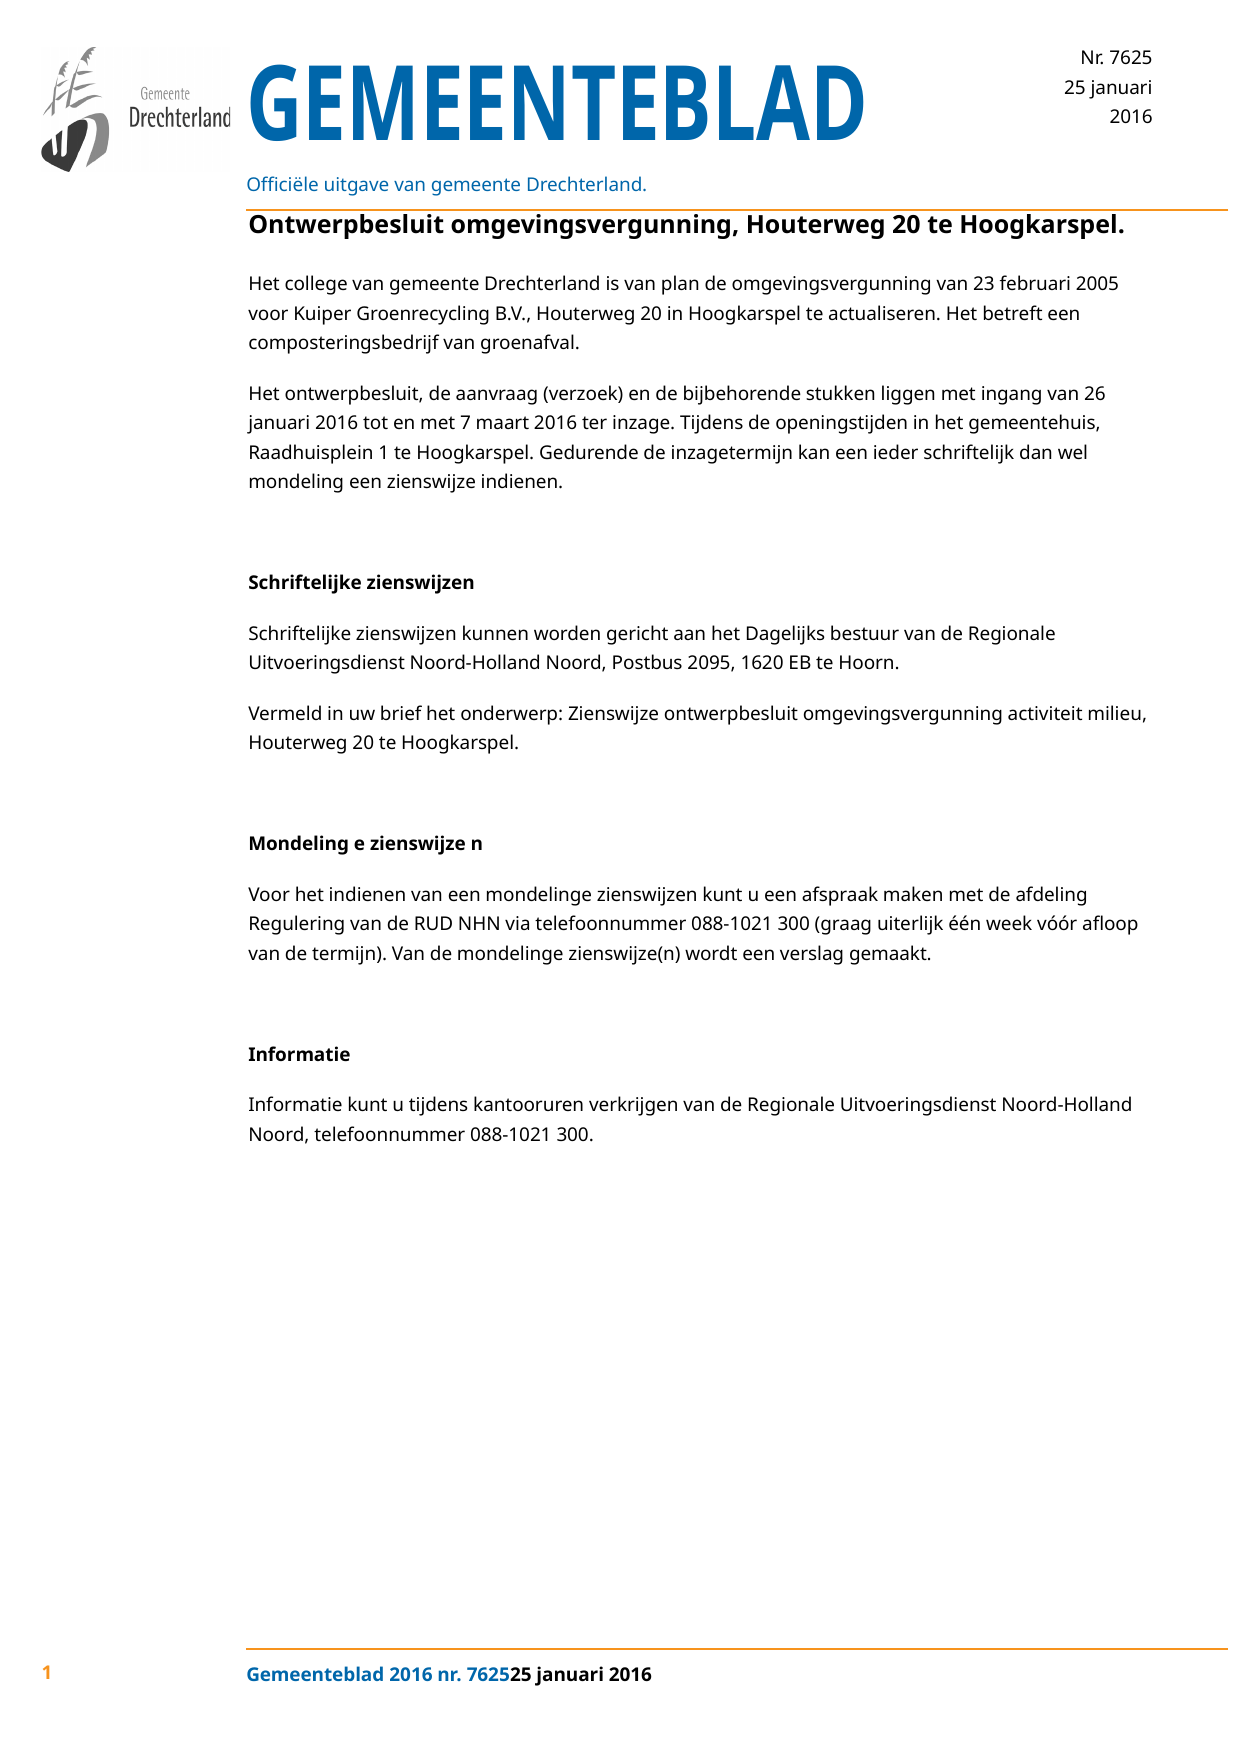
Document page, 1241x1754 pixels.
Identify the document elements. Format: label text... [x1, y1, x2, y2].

text Mondeling e zienswijze n [248, 830, 1152, 856]
text Het ontwerpbesluit, de aanvraag (verzoek) en de bijbehorende stukken liggen met ingang van 26 januari 2016 tot en met 7 maart 2016 ter inzage. Tijdens de openingstijden in het gemeentehuis, Raadhuisplein 1 te Hoogkarspel. Gedurende de inzagetermijn kan een ieder schriftelijk dan wel mondeling een zienswijze indienen. [248, 380, 1152, 494]
text Schriftelijke zienswijzen [248, 569, 1152, 595]
text Informatie kunt u tijdens kantooruren verkrijgen van de Regionale Uitvoeringsdienst Noord-Holland Noord, telefoonnummer 088-1021 300. [248, 1091, 1152, 1146]
text Informatie [248, 1041, 1152, 1066]
text Voor het indienen van een mondelinge zienswijzen kunt u een afspraak maken met de afdeling Regulering van de RUD NHN via telefoonnummer 088-1021 300 (graag uiterlijk één week vóór afloop van de termijn). Van de mondelinge zienswijze(n) wordt een verslag gemaakt. [248, 881, 1152, 966]
picture [41, 47, 231, 172]
text Ontwerpbesluit omgevingsvergunning, Houterweg 20 te Hoogkarspel. [248, 211, 1152, 241]
text Vermeld in uw brief het onderwerp: Zienswijze ontwerpbesluit omgevingsvergunning activiteit milieu, Houterweg 20 te Hoogkarspel. [248, 700, 1152, 755]
text Het college van gemeente Drechterland is van plan de omgevingsvergunning van 23 februari 2005 voor Kuiper Groenrecycling B.V., Houterweg 20 in Hoogkarspel te actualiseren. Het betreft een composteringsbedrijf van groenafval. [248, 270, 1152, 355]
text Schriftelijke zienswijzen kunnen worden gericht aan het Dagelijks bestuur van de Regionale Uitvoeringsdienst Noord-Holland Noord, Postbus 2095, 1620 EB te Hoorn. [248, 620, 1152, 675]
